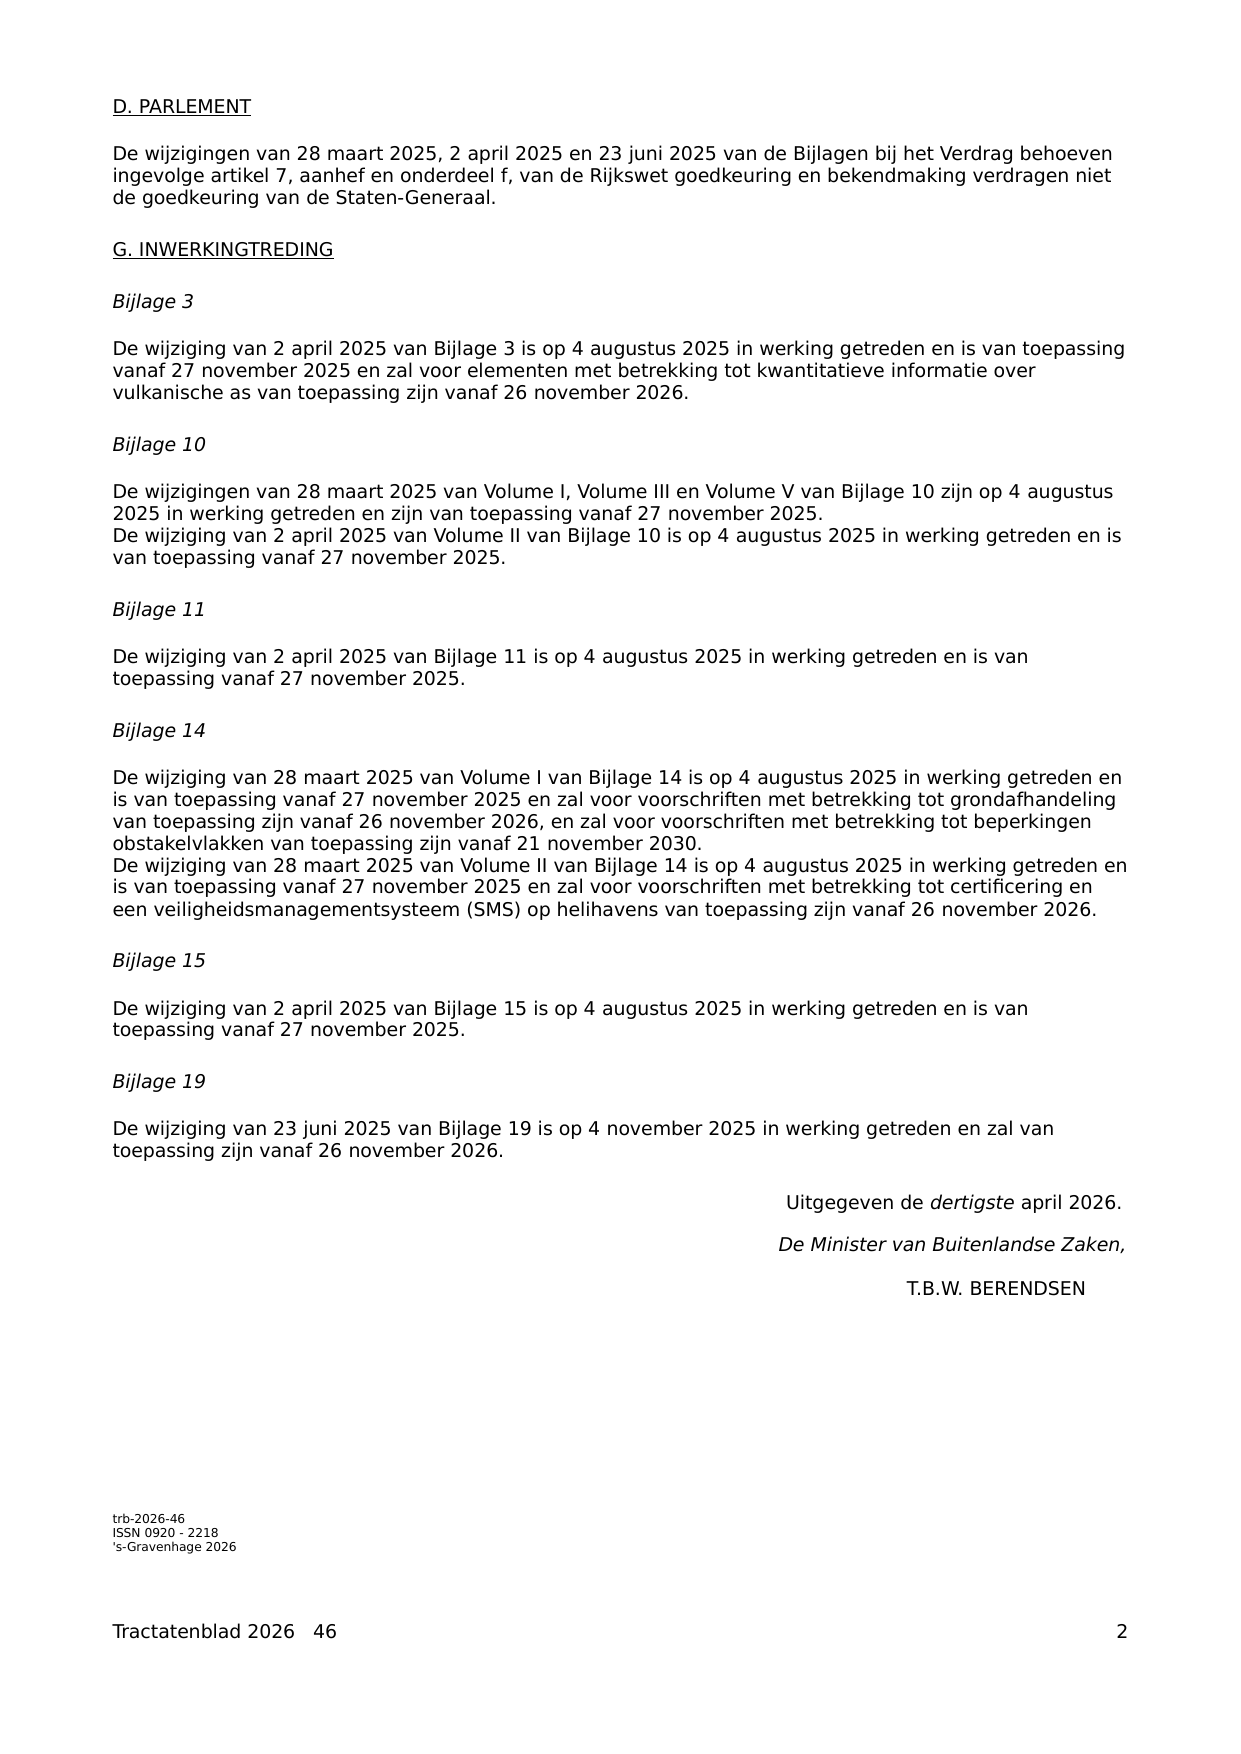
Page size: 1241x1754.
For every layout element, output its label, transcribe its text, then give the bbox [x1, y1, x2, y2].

text De wijziging van 23 juni 2025 van Bijlage 19 is op 4 november 2025 in werking getreden en zal van toepassing zijn vanaf 26 november 2026. [112, 1118, 1128, 1162]
subtitle G. INWERKINGTREDING [112, 239, 1128, 261]
text 's-Gravenhage 2026 [112, 1540, 346, 1554]
text De wijzigingen van 28 maart 2025, 2 april 2025 en 23 juni 2025 van de Bijlagen bij het Verdrag behoeven ingevolge artikel 7, aanhef en onderdeel f, van de Rijkswet goedkeuring en bekendmaking verdragen niet de goedkeuring van de Staten-Generaal. [112, 143, 1128, 209]
subtitle Bijlage 11 [112, 599, 1128, 621]
text Uitgegeven de dertigste april 2026. [112, 1192, 1128, 1214]
text De wijzigingen van 28 maart 2025 van Volume I, Volume III en Volume V van Bijlage 10 zijn op 4 augustus 2025 in werking getreden en zijn van toepassing vanaf 27 november 2025. [112, 481, 1128, 525]
text ISSN 0920 - 2218 [112, 1526, 346, 1540]
text trb-2026-46 [112, 1512, 346, 1526]
subtitle D. PARLEMENT [112, 96, 1128, 118]
subtitle Bijlage 3 [112, 291, 1128, 313]
text De wijziging van 2 april 2025 van Bijlage 11 is op 4 augustus 2025 in werking getreden en is van toepassing vanaf 27 november 2025. [112, 646, 1128, 689]
text De wijziging van 28 maart 2025 van Volume I van Bijlage 14 is op 4 augustus 2025 in werking getreden en is van toepassing vanaf 27 november 2025 en zal voor voorschriften met betrekking tot grondafhandeling van toepassing zijn vanaf 26 november 2026, en zal voor voorschriften met betrekking tot beperkingen obstakelvlakken van toepassing zijn vanaf 21 november 2030. [112, 767, 1128, 854]
text De Minister van Buitenlandse Zaken, T.B.W. BERENDSEN [112, 1234, 1128, 1300]
subtitle Bijlage 10 [112, 434, 1128, 456]
text De wijziging van 2 april 2025 van Bijlage 3 is op 4 augustus 2025 in werking getreden en is van toepassing vanaf 27 november 2025 en zal voor elementen met betrekking tot kwantitatieve informatie over vulkanische as van toepassing zijn vanaf 26 november 2026. [112, 338, 1128, 404]
text De wijziging van 2 april 2025 van Bijlage 15 is op 4 augustus 2025 in werking getreden en is van toepassing vanaf 27 november 2025. [112, 997, 1128, 1041]
subtitle Bijlage 19 [112, 1071, 1128, 1093]
subtitle Bijlage 15 [112, 950, 1128, 972]
text De wijziging van 2 april 2025 van Volume II van Bijlage 10 is op 4 augustus 2025 in werking getreden en is van toepassing vanaf 27 november 2025. [112, 525, 1128, 569]
text De wijziging van 28 maart 2025 van Volume II van Bijlage 14 is op 4 augustus 2025 in werking getreden en is van toepassing vanaf 27 november 2025 en zal voor voorschriften met betrekking tot certificering en een veiligheidsmanagementsysteem (SMS) op helihavens van toepassing zijn vanaf 26 november 2026. [112, 854, 1128, 920]
subtitle Bijlage 14 [112, 719, 1128, 742]
